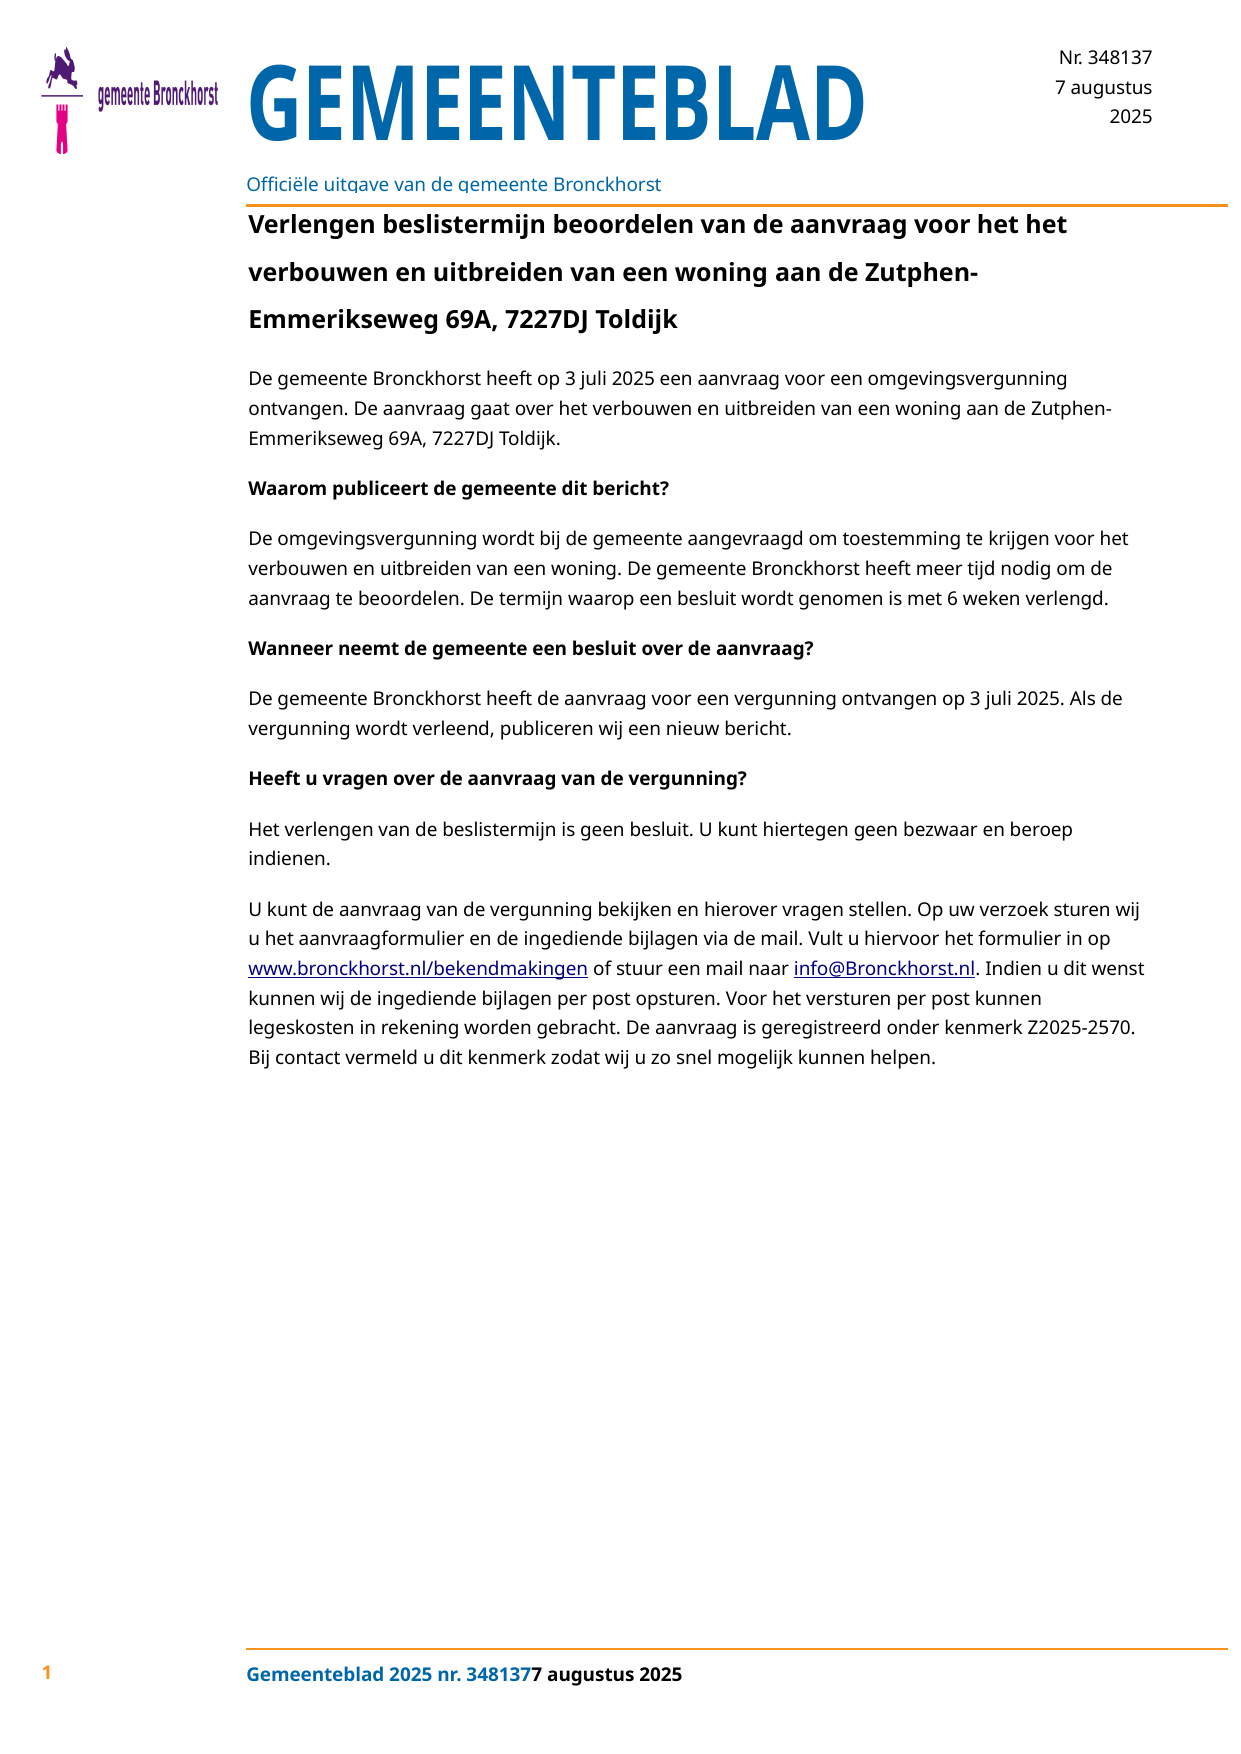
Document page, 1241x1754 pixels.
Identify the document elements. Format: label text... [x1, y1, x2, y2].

text Heeft u vragen over de aanvraag van de vergunning? [248, 766, 1152, 791]
text De gemeente Bronckhorst heeft op 3 juli 2025 een aanvraag voor een omgevingsvergunning ontvangen. De aanvraag gaat over het verbouwen en uitbreiden van een woning aan de Zutphen-Emmerikseweg 69A, 7227DJ Toldijk. [248, 366, 1152, 450]
text Verlengen beslistermijn beoordelen van de aanvraag voor het het verbouwen en uitbreiden van een woning aan de Zutphen-Emmerikseweg 69A, 7227DJ Toldijk [248, 207, 1152, 336]
text De gemeente Bronckhorst heeft de aanvraag voor een vergunning ontvangen op 3 juli 2025. Als de vergunning wordt verleend, publiceren wij een nieuw bericht. [248, 686, 1152, 741]
text U kunt de aanvraag van de vergunning bekijken en hierover vragen stellen. Op uw verzoek sturen wij u het aanvraagformulier en de ingediende bijlagen via de mail. Vult u hiervoor het formulier in op www.bronckhorst.nl/bekendmakingen of stuur een mail naar info@Bronckhorst.nl. Indien u dit wenst kunnen wij de ingediende bijlagen per post opsturen. Voor het versturen per post kunnen legeskosten in rekening worden gebracht. De aanvraag is geregistreerd onder kenmerk Z2025-2570. Bij contact vermeld u dit kenmerk zodat wij u zo snel mogelijk kunnen helpen. [248, 896, 1152, 1069]
text De omgevingsvergunning wordt bij de gemeente aangevraagd om toestemming te krijgen voor het verbouwen en uitbreiden van een woning. De gemeente Bronckhorst heeft meer tijd nodig om de aanvraag te beoordelen. De termijn waarop een besluit wordt genomen is met 6 weken verlengd. [248, 526, 1152, 610]
text Het verlengen van de beslistermijn is geen besluit. U kunt hiertegen geen bezwaar en beroep indienen. [248, 816, 1152, 871]
text Waarom publiceert de gemeente dit bericht? [248, 475, 1152, 501]
picture [41, 47, 231, 172]
text Wanneer neemt de gemeente een besluit over de aanvraag? [248, 635, 1152, 661]
